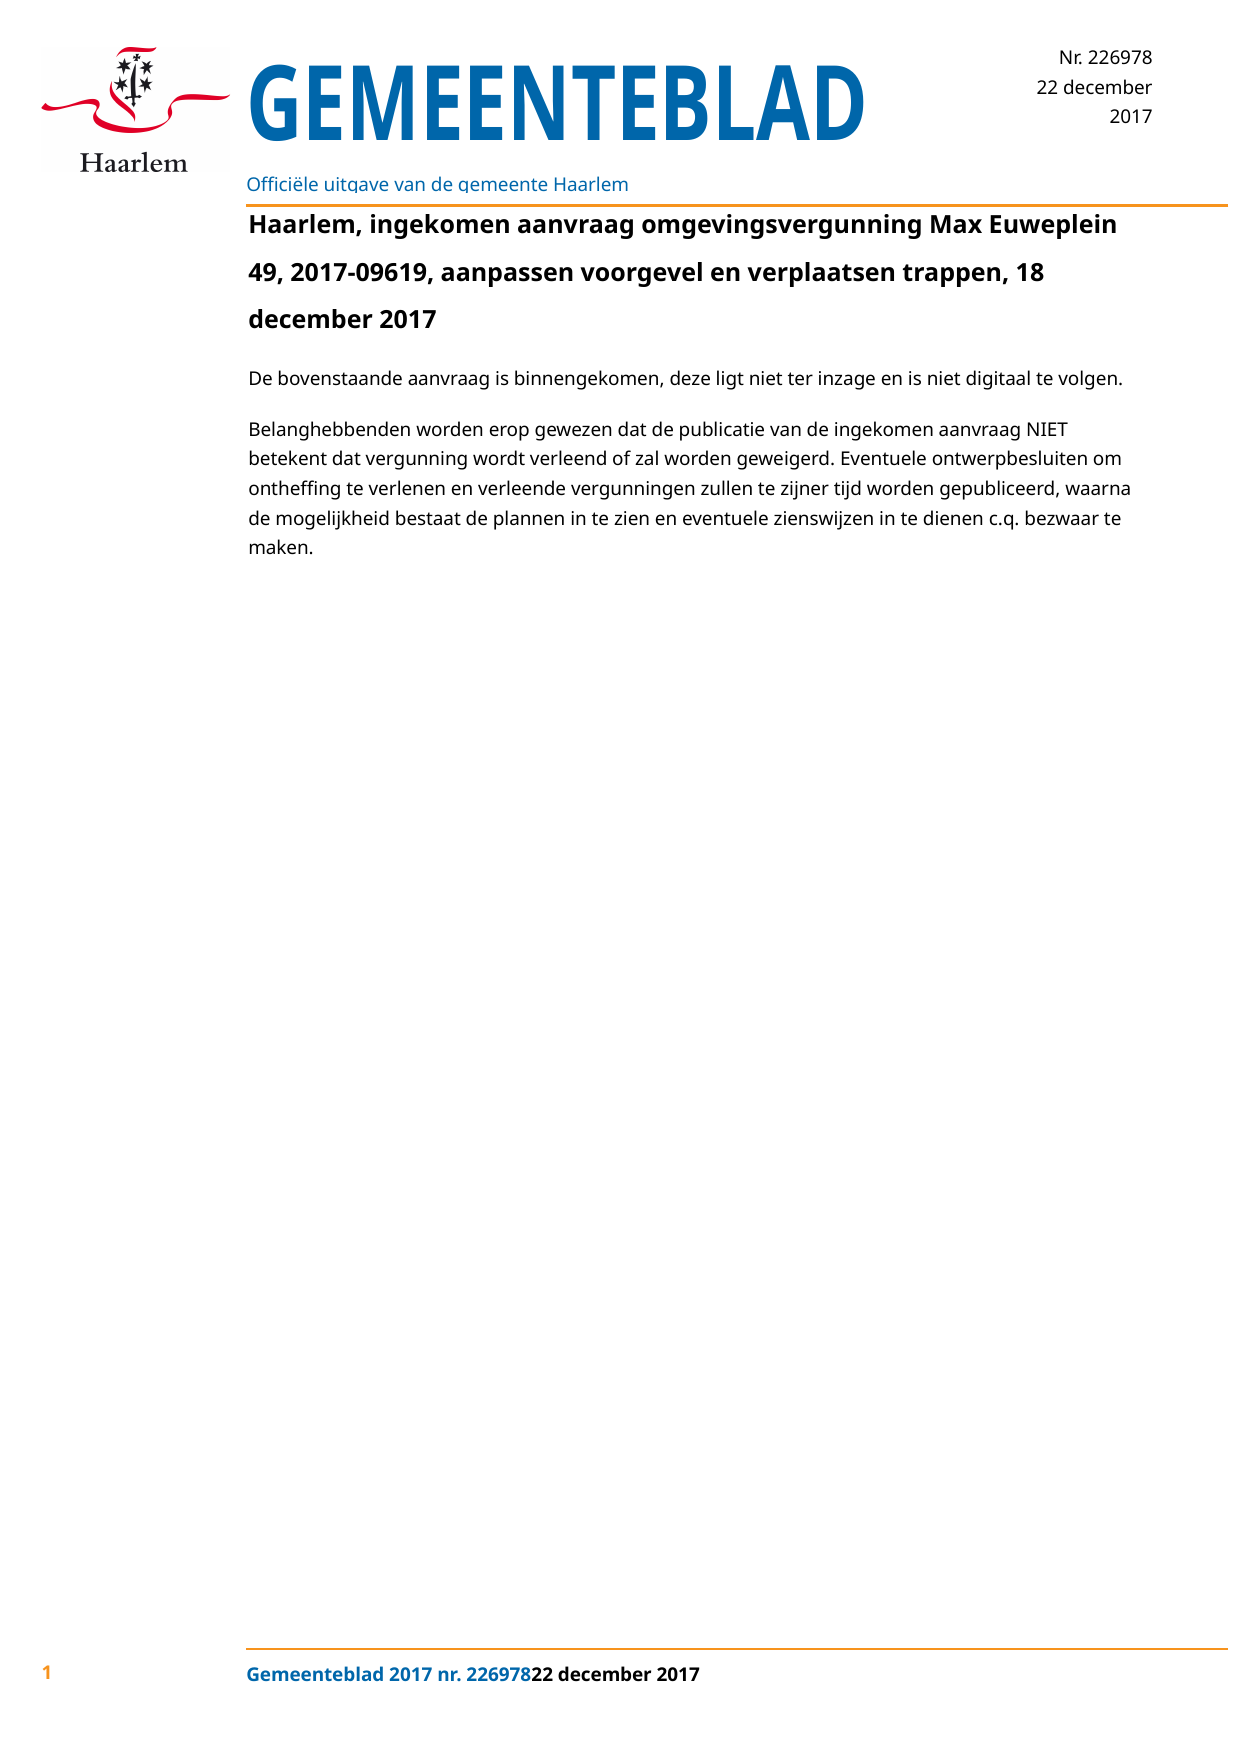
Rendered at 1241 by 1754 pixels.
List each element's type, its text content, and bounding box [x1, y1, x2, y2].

text De bovenstaande aanvraag is binnengekomen, deze ligt niet ter inzage en is niet digitaal te volgen. [248, 366, 1152, 391]
text Haarlem, ingekomen aanvraag omgevingsvergunning Max Euweplein 49, 2017-09619, aanpassen voorgevel en verplaatsen trappen, 18 december 2017 [248, 207, 1152, 336]
text Belanghebbenden worden erop gewezen dat de publicatie van de ingekomen aanvraag NIET betekent dat vergunning wordt verleend of zal worden geweigerd. Eventuele ontwerpbesluiten om ontheffing te verlenen en verleende vergunningen zullen te zijner tijd worden gepubliceerd, waarna de mogelijkheid bestaat de plannen in te zien en eventuele zienswijzen in te dienen c.q. bezwaar te maken. [248, 416, 1152, 560]
picture [41, 47, 231, 172]
